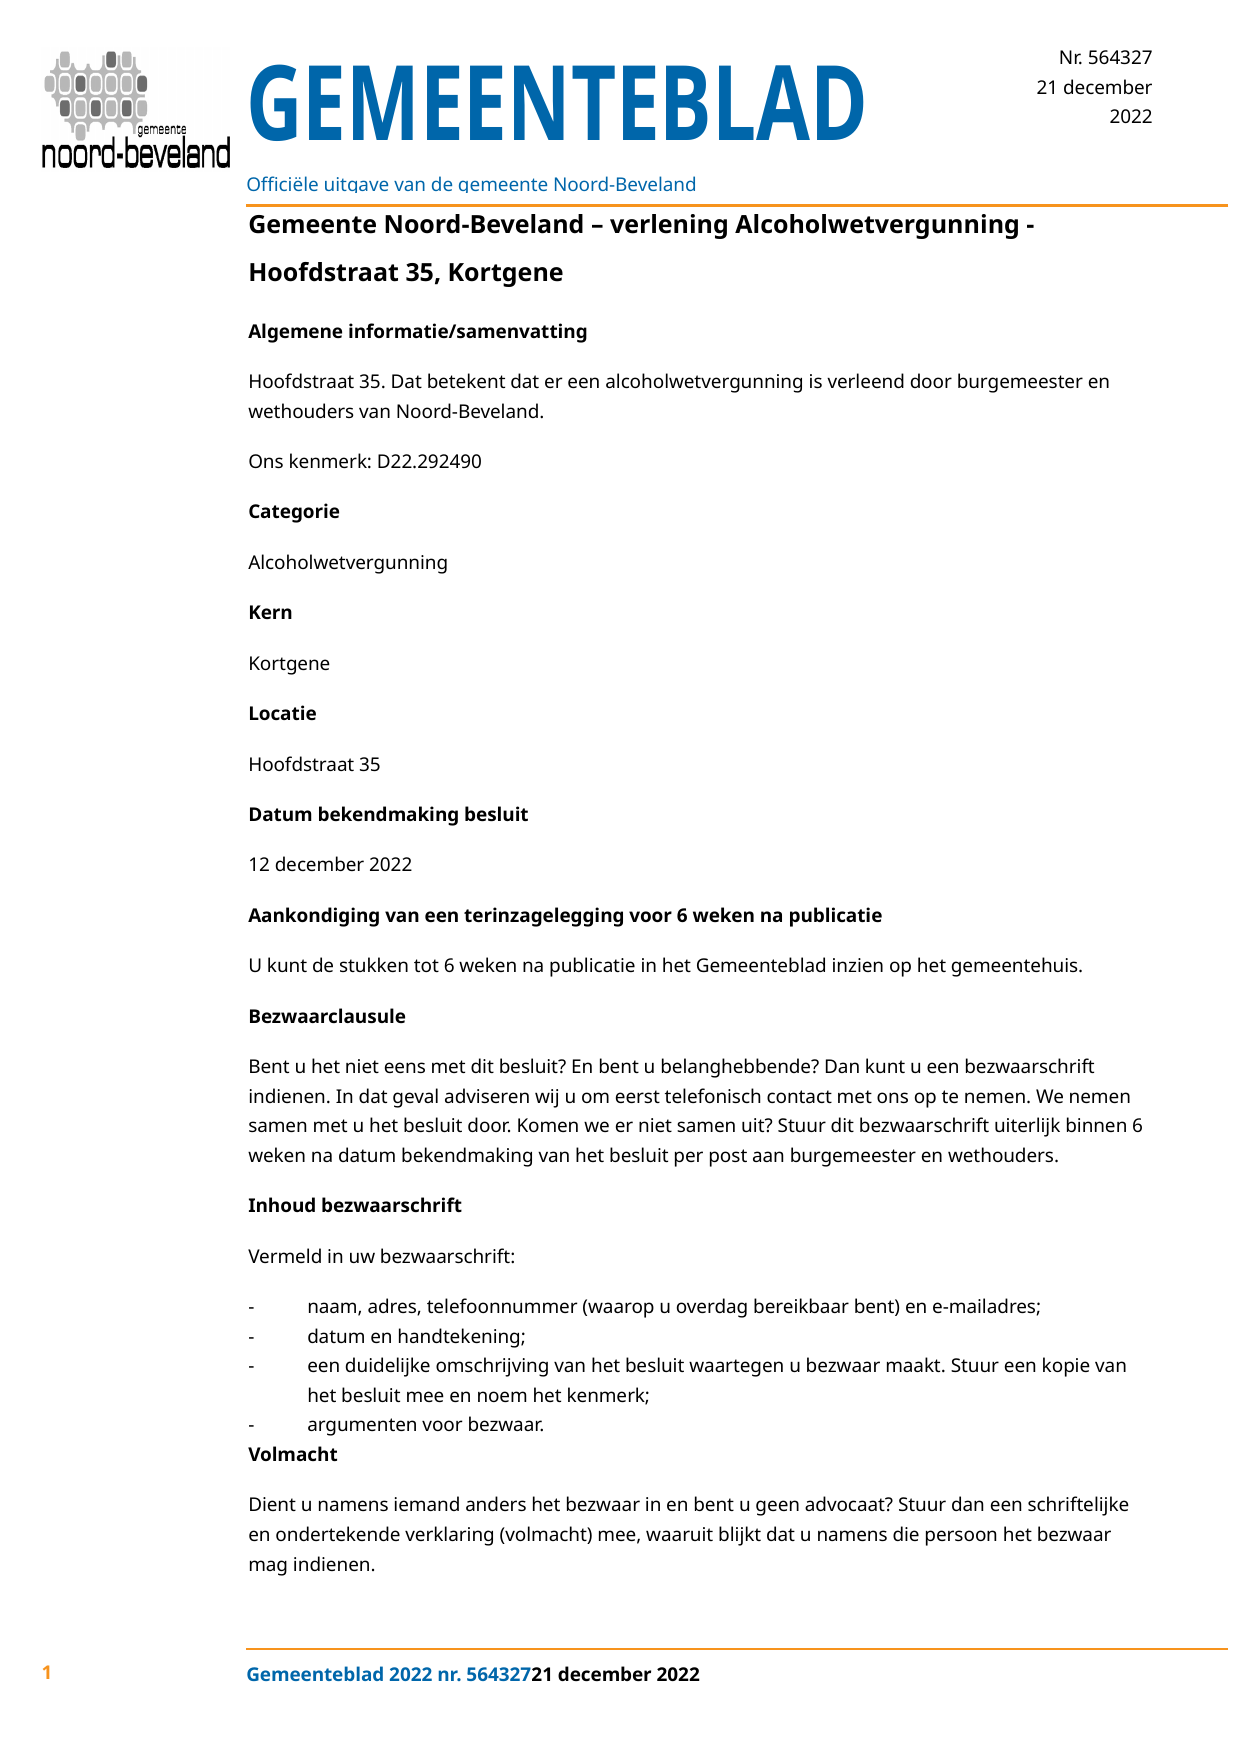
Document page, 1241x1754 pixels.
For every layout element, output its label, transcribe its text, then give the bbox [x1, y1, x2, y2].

text Ons kenmerk: D22.292490 [248, 448, 1152, 474]
text Vermeld in uw bezwaarschrift: [248, 1243, 1152, 1269]
text Algemene informatie/samenvatting [248, 318, 1152, 344]
text U kunt de stukken tot 6 weken na publicatie in het Gemeenteblad inzien op het gemeentehuis. [248, 952, 1152, 978]
text Kortgene [248, 650, 1152, 676]
text Volmacht [248, 1441, 1152, 1467]
text Alcoholwetvergunning [248, 549, 1152, 575]
text Categorie [248, 499, 1152, 524]
text Hoofdstraat 35. Dat betekent dat er een alcoholwetvergunning is verleend door burgemeester en wethouders van Noord-Beveland. [248, 368, 1152, 424]
text Hoofdstraat 35 [248, 751, 1152, 777]
text Kern [248, 599, 1152, 625]
picture [41, 47, 231, 172]
text Gemeente Noord-Beveland – verlening Alcoholwetvergunning - Hoofdstraat 35, Kortgene [248, 207, 1152, 288]
text Inhoud bezwaarschrift [248, 1192, 1152, 1218]
text Datum bekendmaking besluit [248, 801, 1152, 827]
text Aankondiging van een terinzagelegging voor 6 weken na publicatie [248, 902, 1152, 928]
text Locatie [248, 700, 1152, 726]
text Bent u het niet eens met dit besluit? En bent u belanghebbende? Dan kunt u een bezwaarschrift indienen. In dat geval adviseren wij u om eerst telefonisch contact met ons op te nemen. We nemen samen met u het besluit door. Komen we er niet samen uit? Stuur dit bezwaarschrift uiterlijk binnen 6 weken na datum bekendmaking van het besluit per post aan burgemeester en wethouders. [248, 1053, 1152, 1168]
list een duidelijke omschrijving van het besluit waartegen u bezwaar maakt. Stuur een kopie van het besluit mee en noem het kenmerk; [248, 1352, 1152, 1408]
list naam, adres, telefoonnummer (waarop u overdag bereikbaar bent) en e-mailadres; [248, 1293, 1152, 1319]
list argumenten voor bezwaar. [248, 1412, 1152, 1437]
text Bezwaarclausule [248, 1003, 1152, 1029]
list datum en handtekening; [248, 1323, 1152, 1349]
text 12 december 2022 [248, 852, 1152, 877]
text Dient u namens iemand anders het bezwaar in en bent u geen advocaat? Stuur dan een schriftelijke en ondertekende verklaring (volmacht) mee, waaruit blijkt dat u namens die persoon het bezwaar mag indienen. [248, 1492, 1152, 1577]
